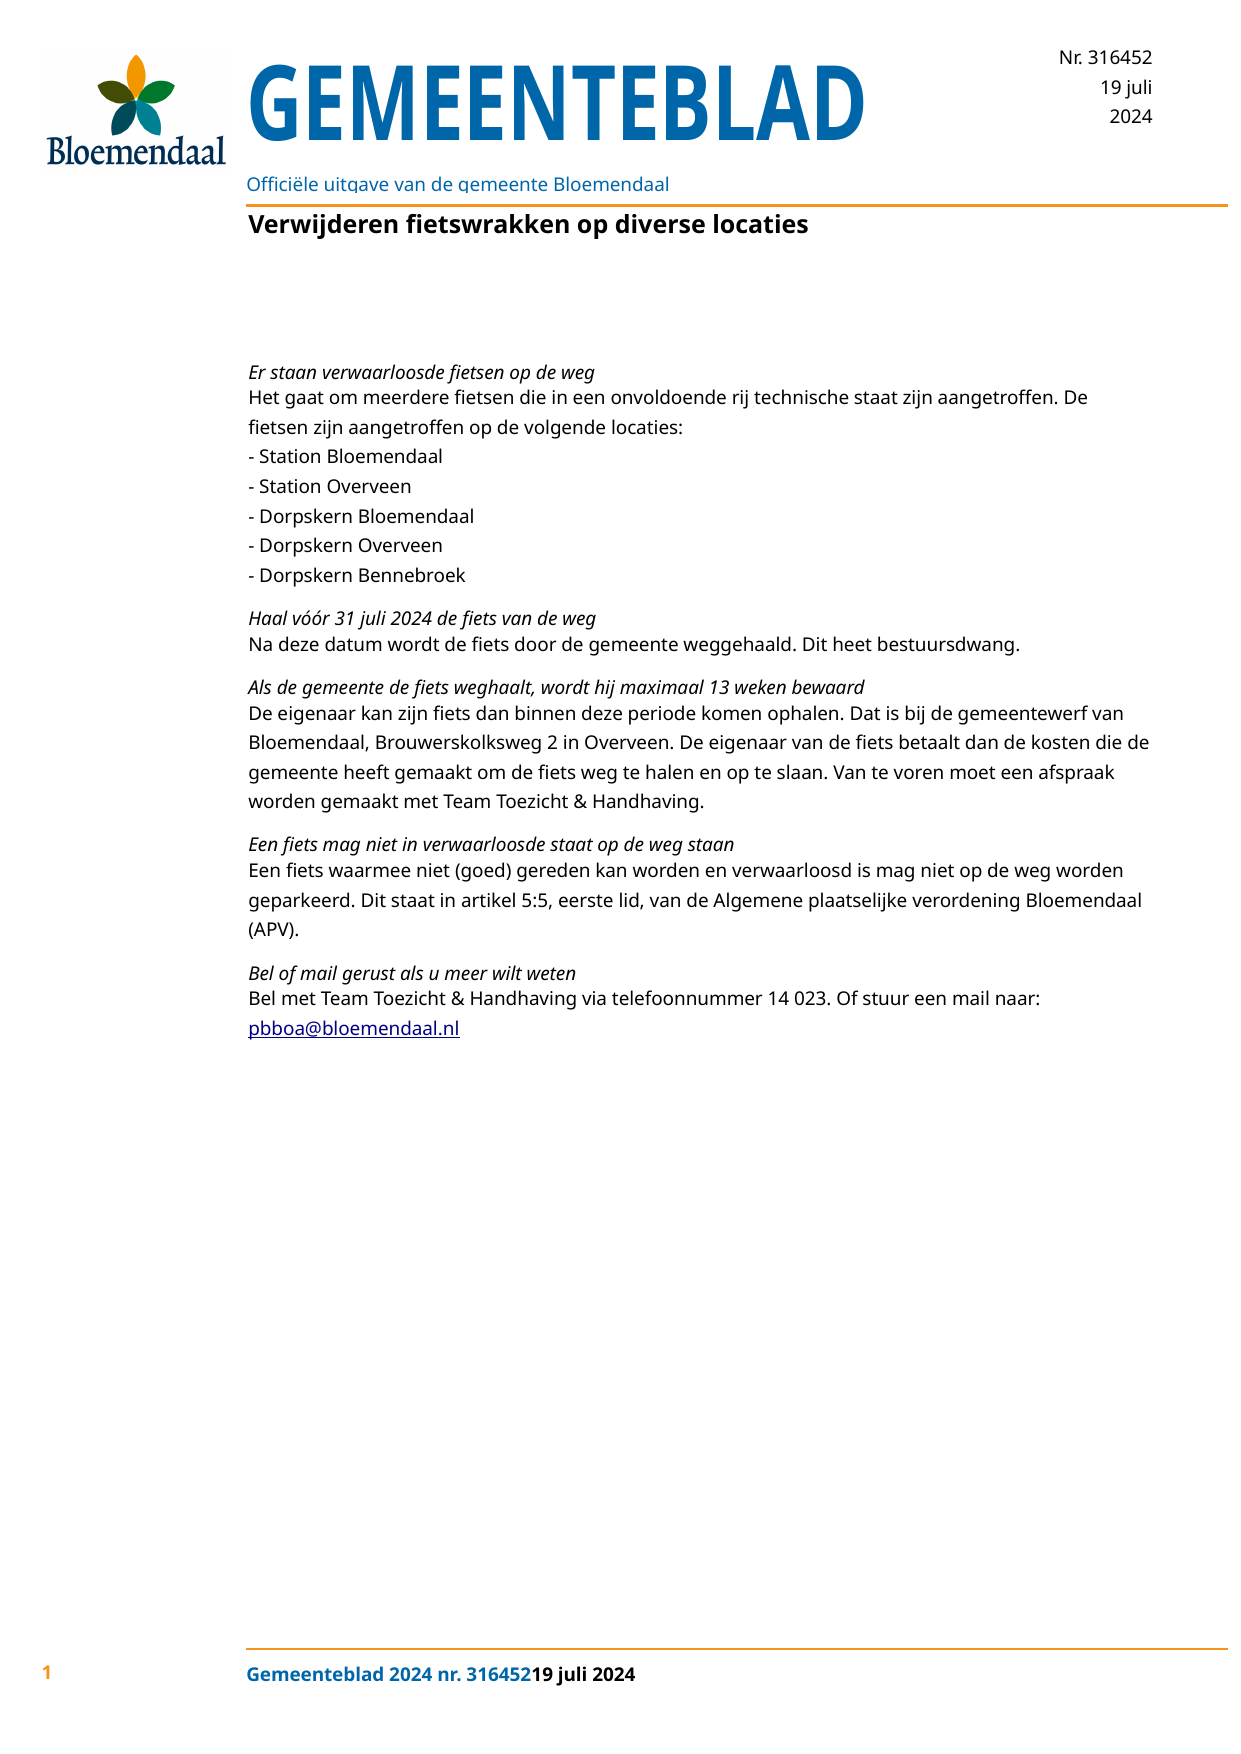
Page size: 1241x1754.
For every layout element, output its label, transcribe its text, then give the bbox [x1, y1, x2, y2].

picture [41, 47, 231, 172]
text Na deze datum wordt de fiets door de gemeente weggehaald. Dit heet bestuursdwang. [248, 631, 1152, 657]
text Bel of mail gerust als u meer wilt weten [248, 960, 1152, 985]
text Het gaat om meerdere fietsen die in een onvoldoende rij technische staat zijn aangetroffen. De fietsen zijn aangetroffen op de volgende locaties: [248, 384, 1152, 440]
text - Station Bloemendaal [248, 444, 1152, 469]
text Haal vóór 31 juli 2024 de fiets van de weg [248, 605, 1152, 631]
text - Dorpskern Bloemendaal [248, 503, 1152, 529]
text Als de gemeente de fiets weghaalt, wordt hij maximaal 13 weken bewaard [248, 674, 1152, 700]
text Verwijderen fietswrakken op diverse locaties [248, 207, 1152, 241]
text - Dorpskern Overveen [248, 532, 1152, 558]
text Er staan verwaarloosde fietsen op de weg [248, 359, 1152, 384]
text - Station Overveen [248, 473, 1152, 499]
text Een fiets waarmee niet (goed) gereden kan worden en verwaarloosd is mag niet op de weg worden geparkeerd. Dit staat in artikel 5:5, eerste lid, van de Algemene plaatselijke verordening Bloemendaal (APV). [248, 857, 1152, 942]
text De eigenaar kan zijn fiets dan binnen deze periode komen ophalen. Dat is bij de gemeentewerf van Bloemendaal, Brouwerskolksweg 2 in Overveen. De eigenaar van de fiets betaalt dan de kosten die de gemeente heeft gemaakt om de fiets weg te halen en op te slaan. Van te voren moet een afspraak worden gemaakt met Team Toezicht & Handhaving. [248, 700, 1152, 814]
text - Dorpskern Bennebroek [248, 562, 1152, 588]
text Een fiets mag niet in verwaarloosde staat op de weg staan [248, 832, 1152, 857]
text Bel met Team Toezicht & Handhaving via telefoonnummer 14 023. Of stuur een mail naar: pbboa@bloemendaal.nl [248, 985, 1152, 1041]
